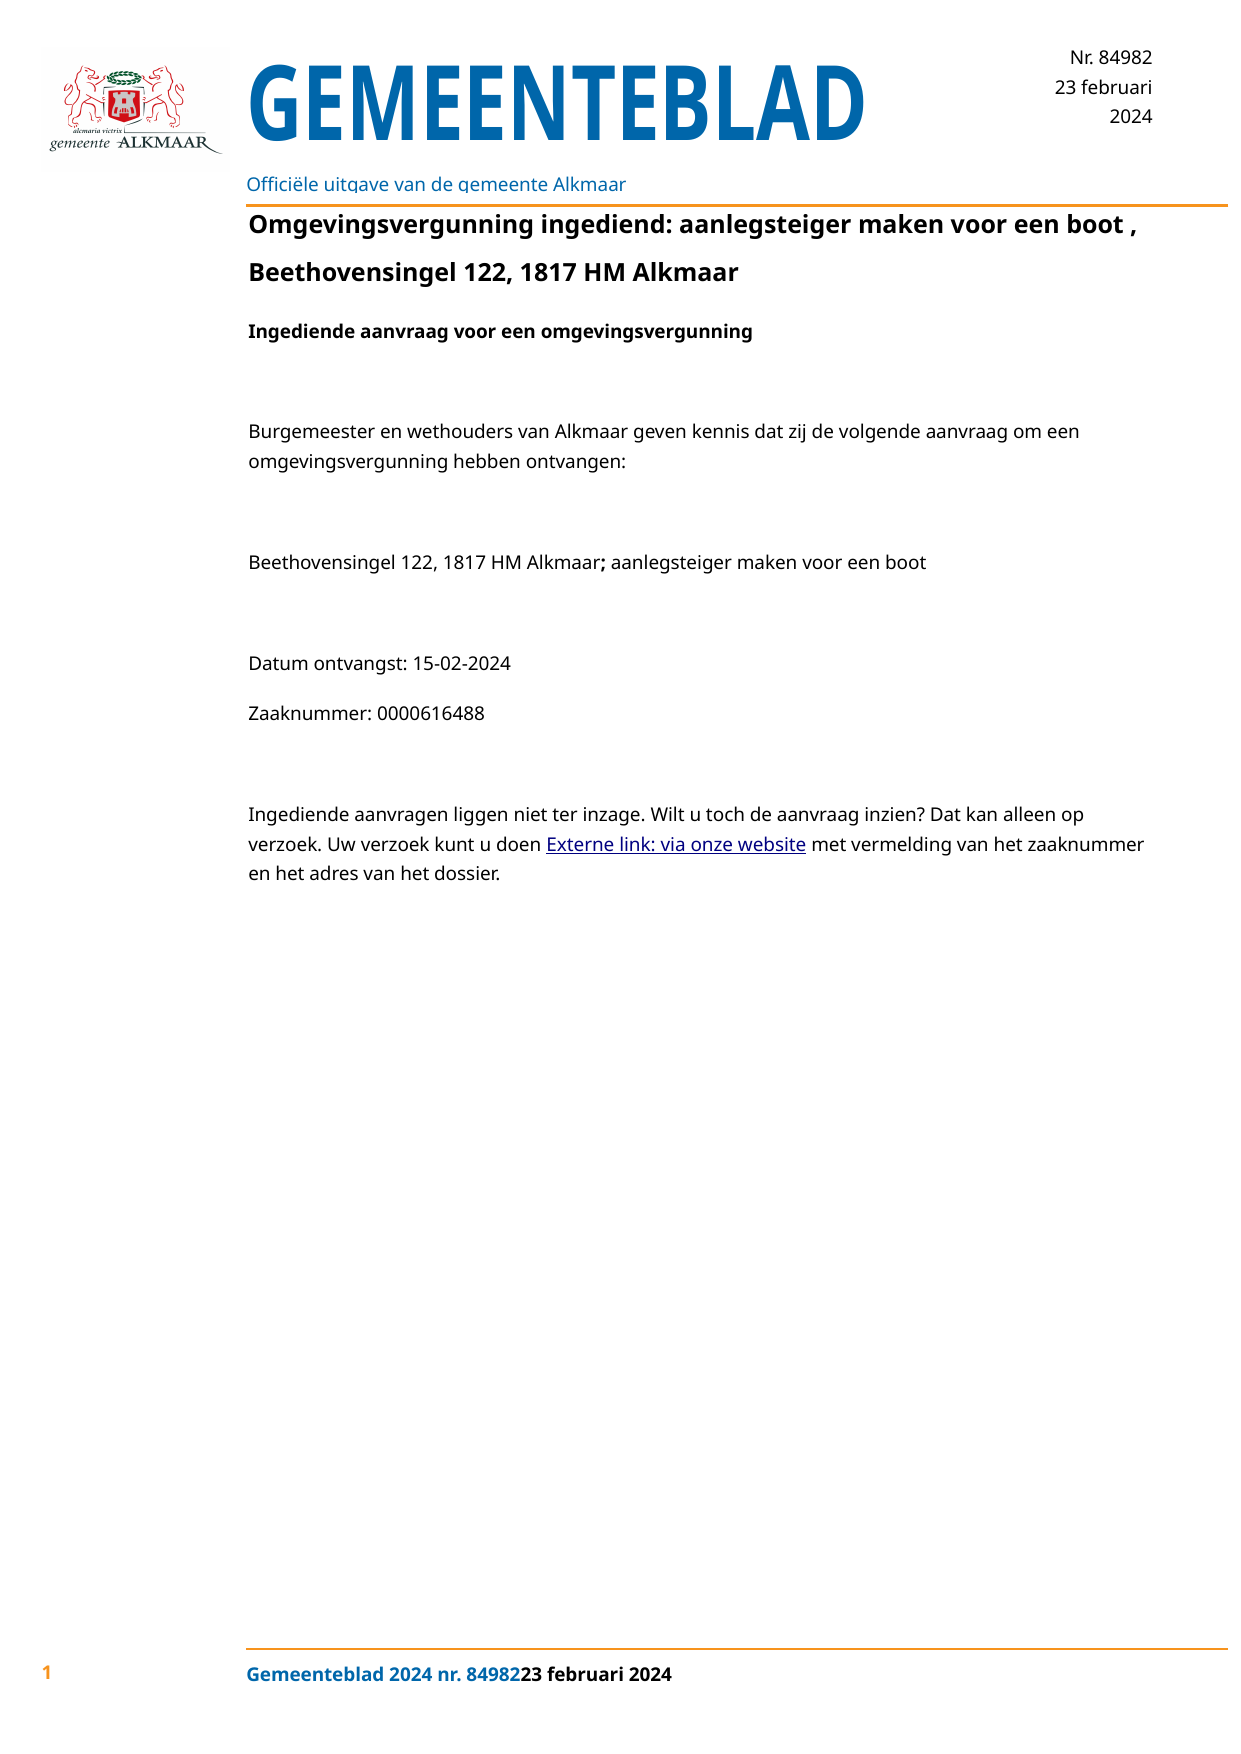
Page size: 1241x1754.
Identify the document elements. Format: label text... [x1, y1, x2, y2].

text Ingediende aanvragen liggen niet ter inzage. Wilt u toch de aanvraag inzien? Dat kan alleen op verzoek. Uw verzoek kunt u doen Externe link: via onze website met vermelding van het zaaknummer en het adres van het dossier. [248, 801, 1152, 886]
text Zaaknummer: 0000616488 [248, 700, 1152, 726]
text Burgemeester en wethouders van Alkmaar geven kennis dat zij de volgende aanvraag om een omgevingsvergunning hebben ontvangen: [248, 419, 1152, 474]
text Ingediende aanvraag voor een omgevingsvergunning [248, 318, 1152, 344]
text Beethovensingel 122, 1817 HM Alkmaar; aanlegsteiger maken voor een boot [248, 549, 1152, 575]
picture [41, 47, 231, 172]
text Datum ontvangst: 15-02-2024 [248, 650, 1152, 676]
text Omgevingsvergunning ingediend: aanlegsteiger maken voor een boot , Beethovensingel 122, 1817 HM Alkmaar [248, 207, 1152, 288]
